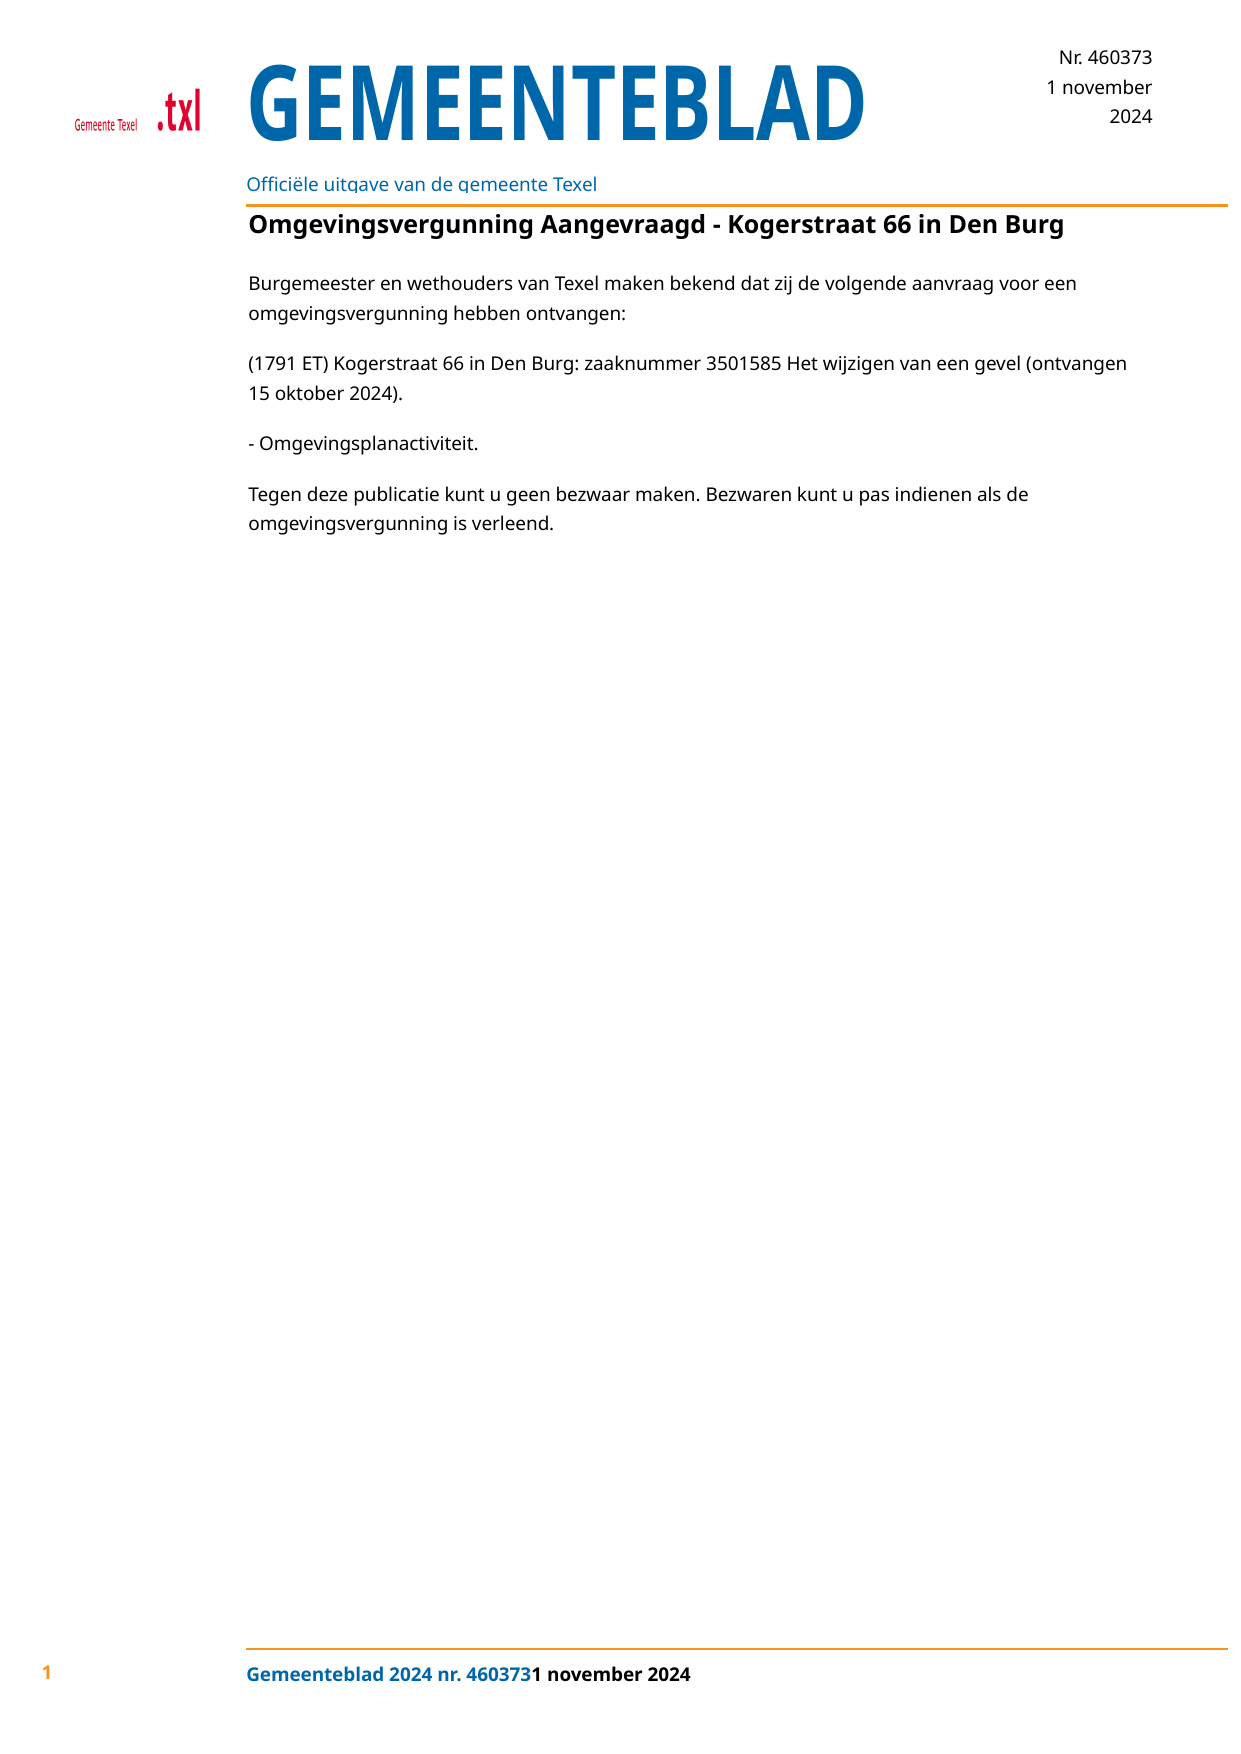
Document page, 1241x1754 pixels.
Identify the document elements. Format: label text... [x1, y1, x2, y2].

text - Omgevingsplanactiviteit. [248, 430, 1152, 456]
text (1791 ET) Kogerstraat 66 in Den Burg: zaaknummer 3501585 Het wijzigen van een gevel (ontvangen 15 oktober 2024). [248, 350, 1152, 406]
picture [41, 47, 231, 172]
text Omgevingsvergunning Aangevraagd - Kogerstraat 66 in Den Burg [248, 207, 1152, 241]
text Tegen deze publicatie kunt u geen bezwaar maken. Bezwaren kunt u pas indienen als de omgevingsvergunning is verleend. [248, 481, 1152, 536]
text Burgemeester en wethouders van Texel maken bekend dat zij de volgende aanvraag voor een omgevingsvergunning hebben ontvangen: [248, 270, 1152, 326]
